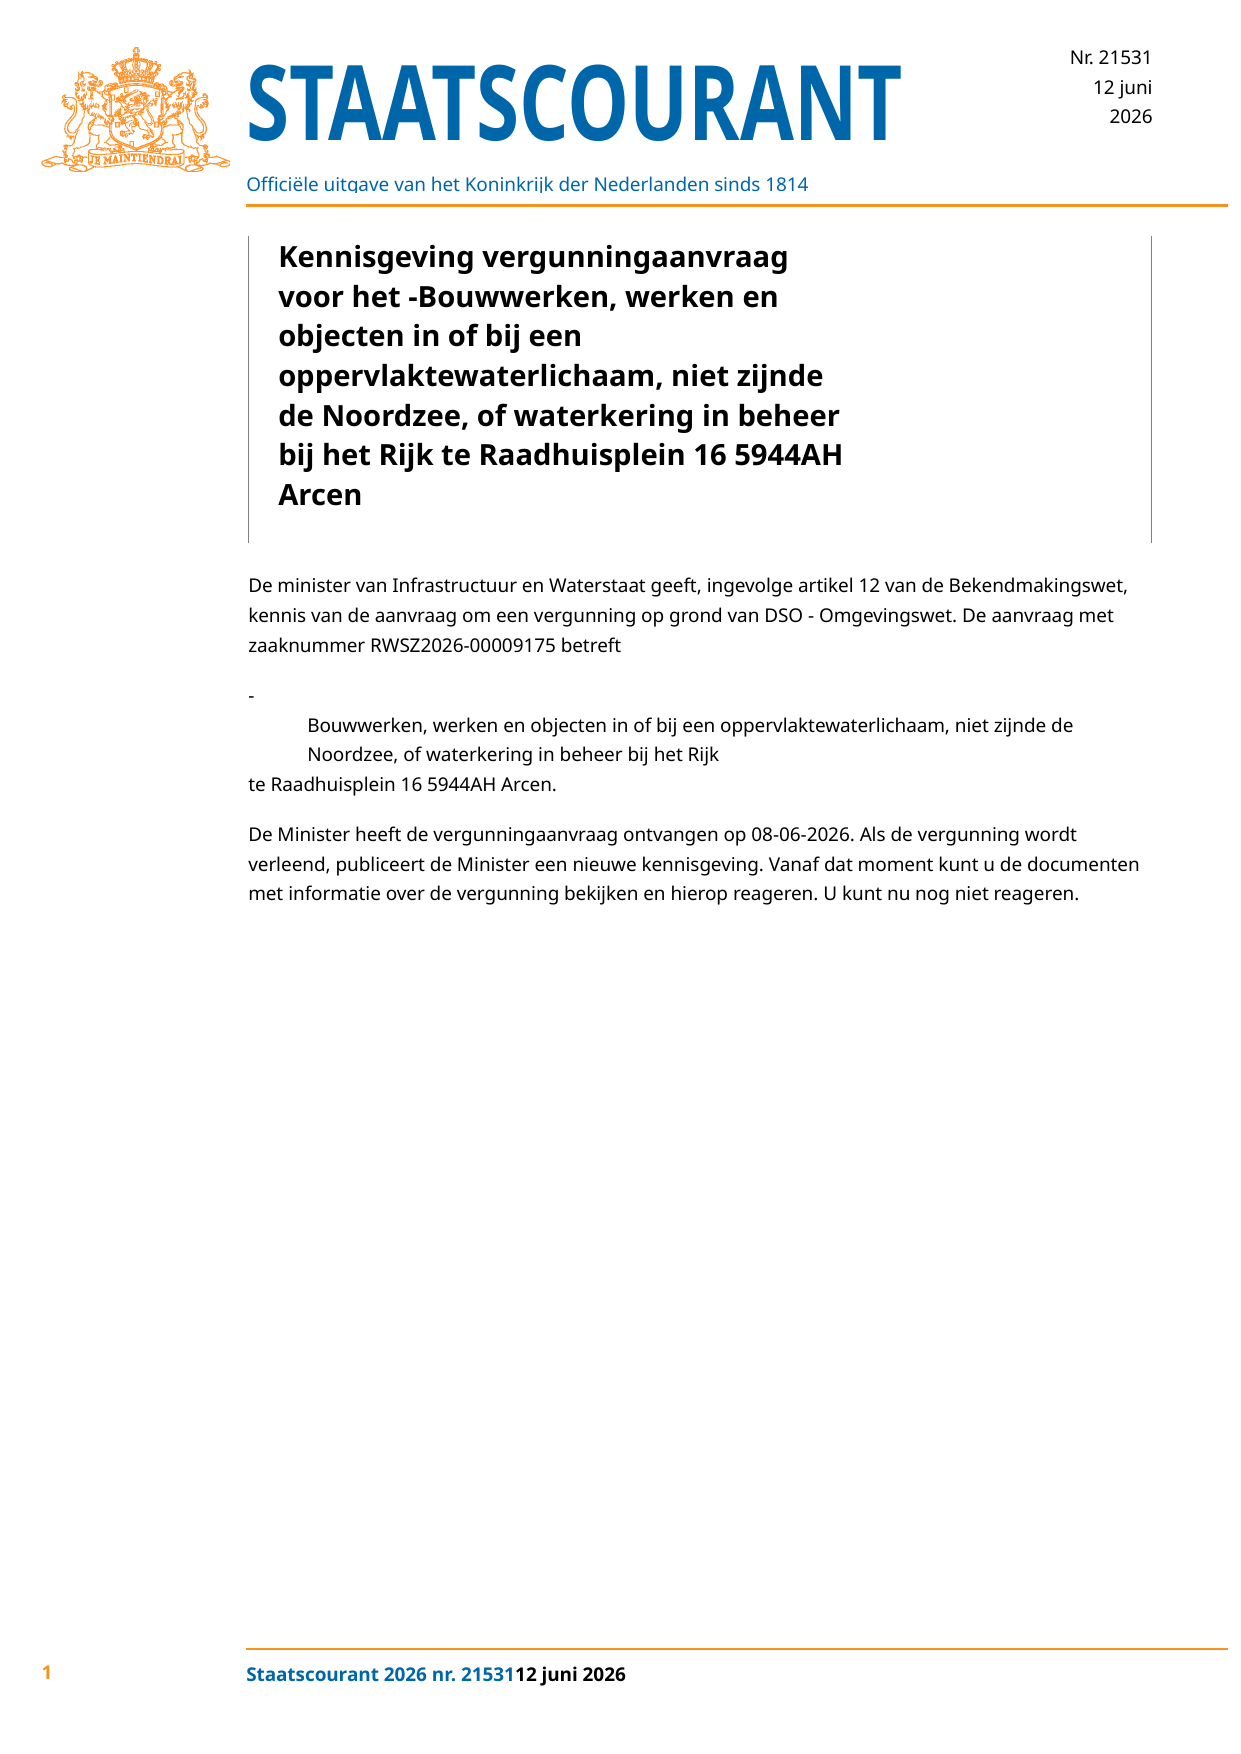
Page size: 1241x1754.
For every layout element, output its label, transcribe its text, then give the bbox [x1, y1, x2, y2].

text De minister van Infrastructuur en Waterstaat geeft, ingevolge artikel 12 van de Bekendmakingswet, kennis van de aanvraag om een vergunning op grond van DSO - Omgevingswet. De aanvraag met zaaknummer RWSZ2026-00009175 betreft [248, 573, 1152, 658]
table_header [850, 236, 912, 413]
table_header Kennisgeving vergunningaanvraag voor het -Bouwwerken, werken en objecten in of bij een oppervlaktewaterlichaam, niet zijnde de Noordzee, of waterkering in beheer bij het Rijk te Raadhuisplein 16 5944AH Arcen [249, 236, 850, 543]
text te Raadhuisplein 16 5944AH Arcen. [248, 771, 1152, 797]
table_header [850, 414, 1151, 543]
picture [912, 236, 1090, 414]
text De Minister heeft de vergunningaanvraag ontvangen op 08-06-2026. Als de vergunning wordt verleend, publiceert de Minister een nieuwe kennisgeving. Vanaf dat moment kunt u de documenten met informatie over de vergunning bekijken en hierop reageren. U kunt nu nog niet reageren. [248, 821, 1152, 906]
table_header [1090, 236, 1151, 413]
picture [41, 47, 231, 172]
list Bouwwerken, werken en objecten in of bij een oppervlaktewaterlichaam, niet zijnde de Noordzee, of waterkering in beheer bij het Rijk [248, 712, 1152, 767]
